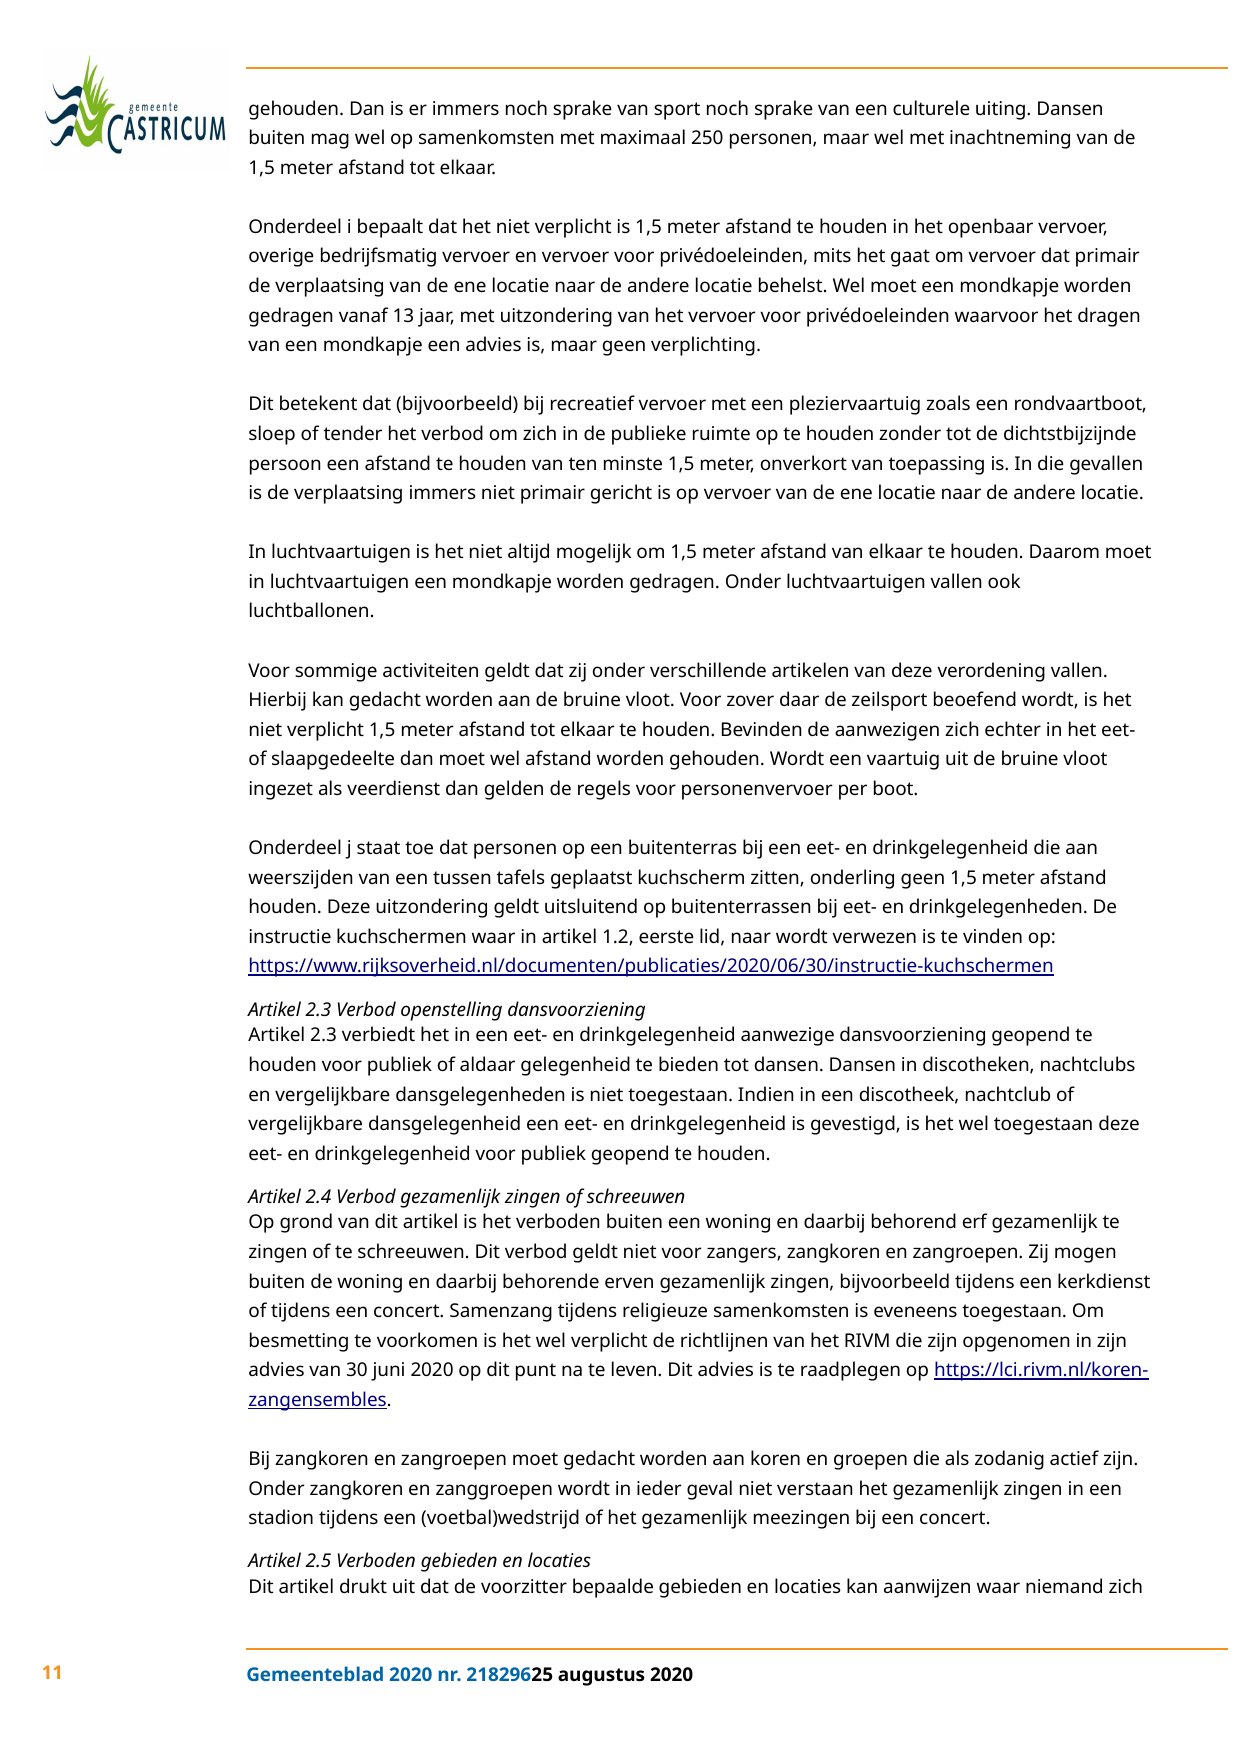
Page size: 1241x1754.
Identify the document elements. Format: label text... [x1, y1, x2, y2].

text gehouden. Dan is er immers noch sprake van sport noch sprake van een culturele uiting. Dansen buiten mag wel op samenkomsten met maximaal 250 personen, maar wel met inachtneming van de 1,5 meter afstand tot elkaar. [248, 95, 1152, 180]
text In luchtvaartuigen is het niet altijd mogelijk om 1,5 meter afstand van elkaar te houden. Daarom moet in luchtvaartuigen een mondkapje worden gedragen. Onder luchtvaartuigen vallen ook luchtballonen. [248, 538, 1152, 623]
text Onderdeel i bepaalt dat het niet verplicht is 1,5 meter afstand te houden in het openbaar vervoer, overige bedrijfsmatig vervoer en vervoer voor privédoeleinden, mits het gaat om vervoer dat primair de verplaatsing van de ene locatie naar de andere locatie behelst. Wel moet een mondkapje worden gedragen vanaf 13 jaar, met uitzondering van het vervoer voor privédoeleinden waarvoor het dragen van een mondkapje een advies is, maar geen verplichting. [248, 213, 1152, 357]
picture [41, 47, 231, 172]
text Artikel 2.3 Verbod openstelling dansvoorziening [248, 996, 1152, 1022]
text Artikel 2.5 Verboden gebieden en locaties [248, 1548, 1152, 1573]
text Dit betekent dat (bijvoorbeeld) bij recreatief vervoer met een pleziervaartuig zoals een rondvaartboot, sloep of tender het verbod om zich in de publieke ruimte op te houden zonder tot de dichtstbijzijnde persoon een afstand te houden van ten minste 1,5 meter, onverkort van toepassing is. In die gevallen is de verplaatsing immers niet primair gericht is op vervoer van de ene locatie naar de andere locatie. [248, 391, 1152, 505]
text Op grond van dit artikel is het verboden buiten een woning en daarbij behorend erf gezamenlijk te zingen of te schreeuwen. Dit verbod geldt niet voor zangers, zangkoren en zangroepen. Zij mogen buiten de woning en daarbij behorende erven gezamenlijk zingen, bijvoorbeeld tijdens een kerkdienst of tijdens een concert. Samenzang tijdens religieuze samenkomsten is eveneens toegestaan. Om besmetting te voorkomen is het wel verplicht de richtlijnen van het RIVM die zijn opgenomen in zijn advies van 30 juni 2020 op dit punt na te leven. Dit advies is te raadplegen op https://lci.rivm.nl/koren-zangensembles. [248, 1209, 1152, 1412]
text Dit artikel drukt uit dat de voorzitter bepaalde gebieden en locaties kan aanwijzen waar niemand zich [248, 1573, 1152, 1599]
text Onderdeel j staat toe dat personen op een buitenterras bij een eet- en drinkgelegenheid die aan weerszijden van een tussen tafels geplaatst kuchscherm zitten, onderling geen 1,5 meter afstand houden. Deze uitzondering geldt uitsluitend op buitenterrassen bij eet- en drinkgelegenheden. De instructie kuchschermen waar in artikel 1.2, eerste lid, naar wordt verwezen is te vinden op: https://www.rijksoverheid.nl/documenten/publicaties/2020/06/30/instructie-kuchschermen [248, 834, 1152, 978]
text Artikel 2.3 verbiedt het in een eet- en drinkgelegenheid aanwezige dansvoorziening geopend te houden voor publiek of aldaar gelegenheid te bieden tot dansen. Dansen in discotheken, nachtclubs en vergelijkbare dansgelegenheden is niet toegestaan. Indien in een discotheek, nachtclub of vergelijkbare dansgelegenheid een eet- en drinkgelegenheid is gevestigd, is het wel toegestaan deze eet- en drinkgelegenheid voor publiek geopend te houden. [248, 1022, 1152, 1166]
text Artikel 2.4 Verbod gezamenlijk zingen of schreeuwen [248, 1183, 1152, 1209]
text Voor sommige activiteiten geldt dat zij onder verschillende artikelen van deze verordening vallen. Hierbij kan gedacht worden aan de bruine vloot. Voor zover daar de zeilsport beoefend wordt, is het niet verplicht 1,5 meter afstand tot elkaar te houden. Bevinden de aanwezigen zich echter in het eet- of slaapgedeelte dan moet wel afstand worden gehouden. Wordt een vaartuig uit de bruine vloot ingezet als veerdienst dan gelden de regels voor personenvervoer per boot. [248, 657, 1152, 801]
text Bij zangkoren en zangroepen moet gedacht worden aan koren en groepen die als zodanig actief zijn. Onder zangkoren en zanggroepen wordt in ieder geval niet verstaan het gezamenlijk zingen in een stadion tijdens een (voetbal)wedstrijd of het gezamenlijk meezingen bij een concert. [248, 1445, 1152, 1530]
